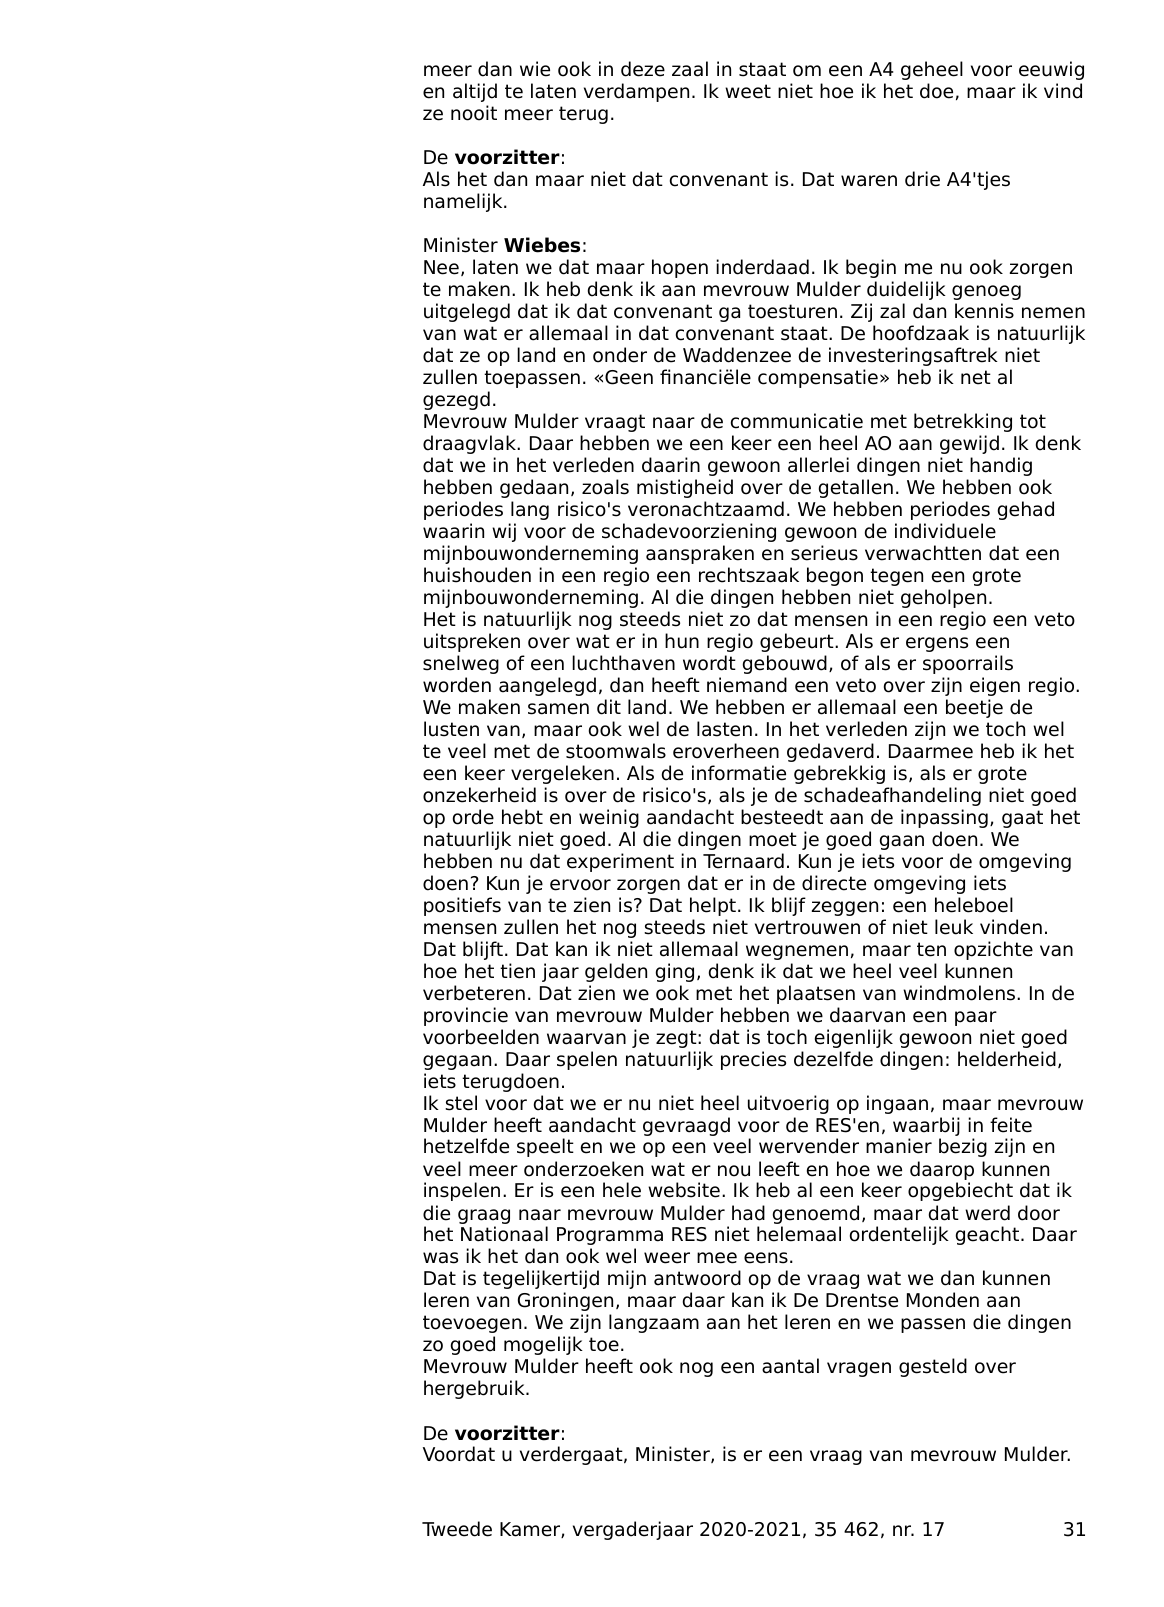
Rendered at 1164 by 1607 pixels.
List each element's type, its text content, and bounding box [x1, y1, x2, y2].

text Het is natuurlijk nog steeds niet zo dat mensen in een regio een veto uitspreken over wat er in hun regio gebeurt. Als er ergens een snelweg of een luchthaven wordt gebouwd, of als er spoorrails worden aangelegd, dan heeft niemand een veto over zijn eigen regio. We maken samen dit land. We hebben er allemaal een beetje de lusten van, maar ook wel de lasten. In het verleden zijn we toch wel te veel met de stoomwals eroverheen gedaverd. Daarmee heb ik het een keer vergeleken. Als de informatie gebrekkig is, als er grote onzekerheid is over de risico's, als je de schadeafhandeling niet goed op orde hebt en weinig aandacht besteedt aan de inpassing, gaat het natuurlijk niet goed. Al die dingen moet je goed gaan doen. We hebben nu dat experiment in Ternaard. Kun je iets voor de omgeving doen? Kun je ervoor zorgen dat er in de directe omgeving iets positiefs van te zien is? Dat helpt. Ik blijf zeggen: een heleboel mensen zullen het nog steeds niet vertrouwen of niet leuk vinden. Dat blijft. Dat kan ik niet allemaal wegnemen, maar ten opzichte van hoe het tien jaar gelden ging, denk ik dat we heel veel kunnen verbeteren. Dat zien we ook met het plaatsen van windmolens. In de provincie van mevrouw Mulder hebben we daarvan een paar voorbeelden waarvan je zegt: dat is toch eigenlijk gewoon niet goed gegaan. Daar spelen natuurlijk precies dezelfde dingen: helderheid, iets terugdoen. [422, 609, 1087, 1092]
text Minister Wiebes: [422, 235, 1087, 257]
text Als het dan maar niet dat convenant is. Dat waren drie A4'tjes namelijk. [422, 169, 1087, 213]
text Ik stel voor dat we er nu niet heel uitvoerig op ingaan, maar mevrouw Mulder heeft aandacht gevraagd voor de RES'en, waarbij in feite hetzelfde speelt en we op een veel wervender manier bezig zijn en veel meer onderzoeken wat er nou leeft en hoe we daarop kunnen inspelen. Er is een hele website. Ik heb al een keer opgebiecht dat ik die graag naar mevrouw Mulder had genoemd, maar dat werd door het Nationaal Programma RES niet helemaal ordentelijk geacht. Daar was ik het dan ook wel weer mee eens. [422, 1092, 1087, 1268]
text Mevrouw Mulder vraagt naar de communicatie met betrekking tot draagvlak. Daar hebben we een keer een heel AO aan gewijd. Ik denk dat we in het verleden daarin gewoon allerlei dingen niet handig hebben gedaan, zoals mistigheid over de getallen. We hebben ook periodes lang risico's veronachtzaamd. We hebben periodes gehad waarin wij voor de schadevoorziening gewoon de individuele mijnbouwonderneming aanspraken en serieus verwachtten dat een huishouden in een regio een rechtszaak begon tegen een grote mijnbouwonderneming. Al die dingen hebben niet geholpen. [422, 411, 1087, 609]
text De voorzitter: [422, 147, 1087, 169]
text meer dan wie ook in deze zaal in staat om een A4 geheel voor eeuwig en altijd te laten verdampen. Ik weet niet hoe ik het doe, maar ik vind ze nooit meer terug. [422, 59, 1087, 125]
text Nee, laten we dat maar hopen inderdaad. Ik begin me nu ook zorgen te maken. Ik heb denk ik aan mevrouw Mulder duidelijk genoeg uitgelegd dat ik dat convenant ga toesturen. Zij zal dan kennis nemen van wat er allemaal in dat convenant staat. De hoofdzaak is natuurlijk dat ze op land en onder de Waddenzee de investeringsaftrek niet zullen toepassen. «Geen financiële compensatie» heb ik net al gezegd. [422, 257, 1087, 411]
text Dat is tegelijkertijd mijn antwoord op de vraag wat we dan kunnen leren van Groningen, maar daar kan ik De Drentse Monden aan toevoegen. We zijn langzaam aan het leren en we passen die dingen zo goed mogelijk toe. [422, 1268, 1087, 1356]
text Voordat u verdergaat, Minister, is er een vraag van mevrouw Mulder. [422, 1444, 1087, 1466]
text Mevrouw Mulder heeft ook nog een aantal vragen gesteld over hergebruik. [422, 1356, 1087, 1400]
text De voorzitter: [422, 1422, 1087, 1444]
